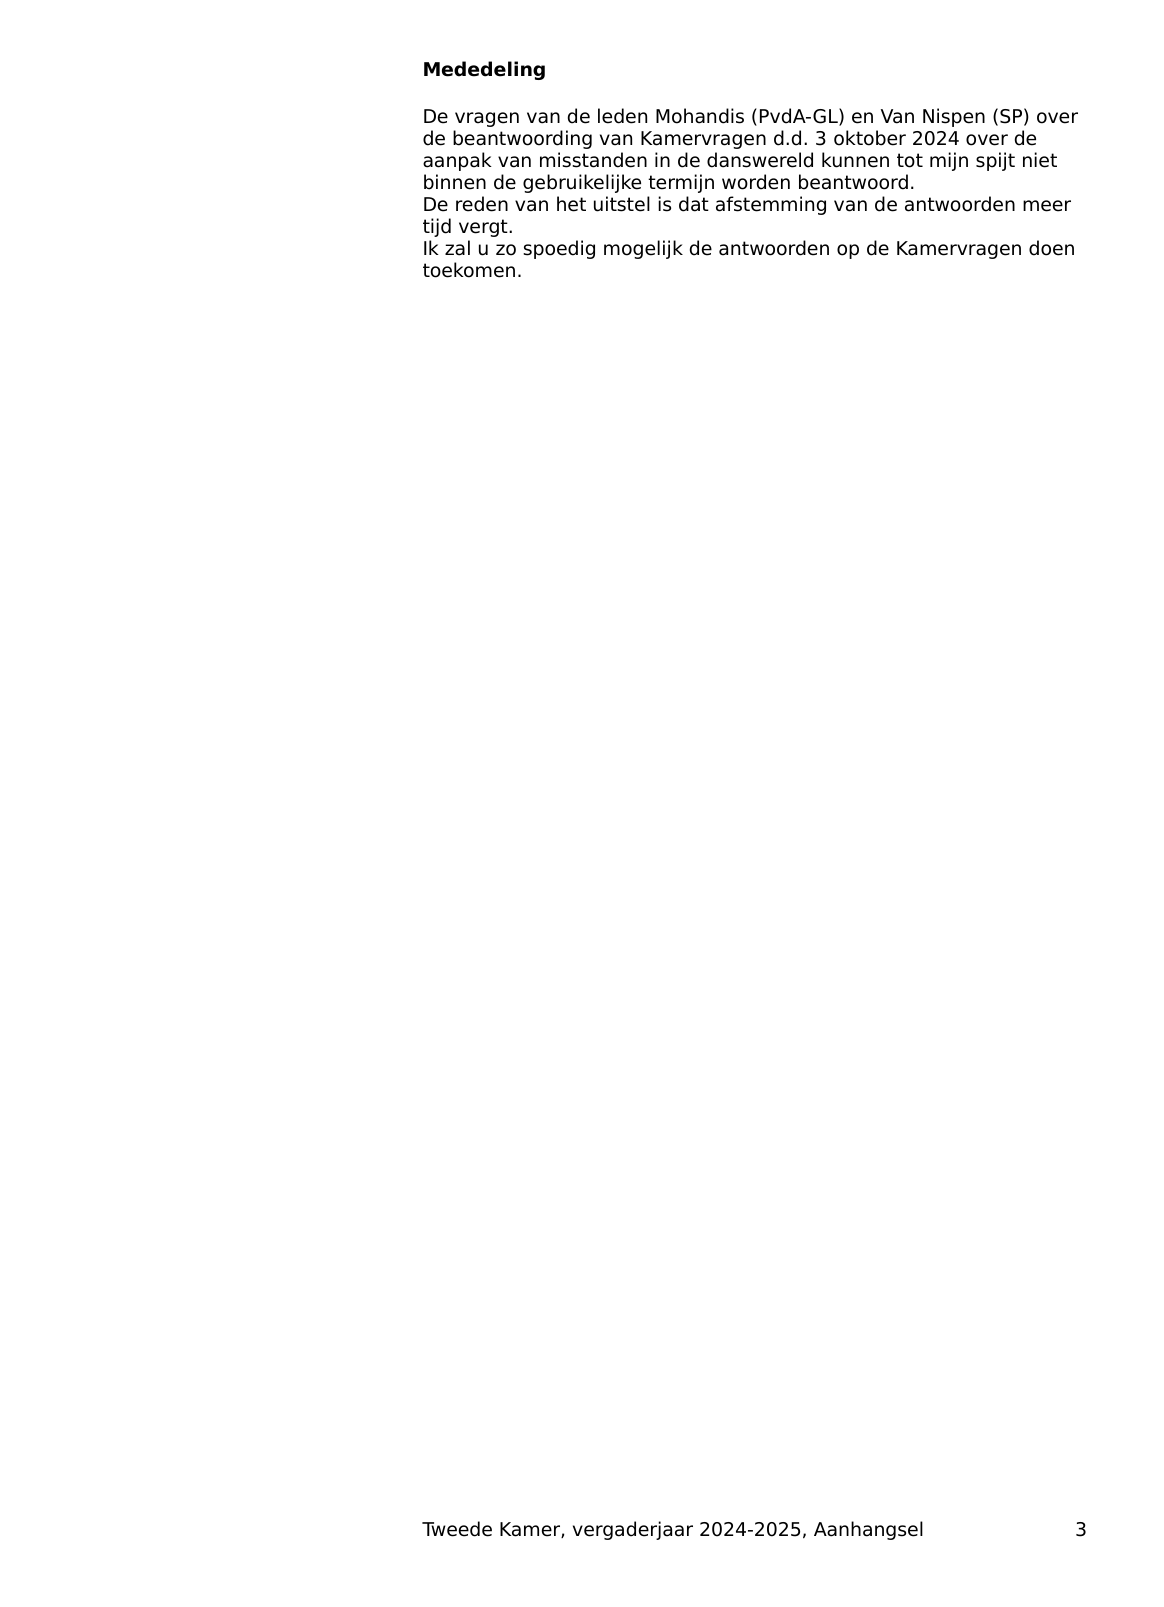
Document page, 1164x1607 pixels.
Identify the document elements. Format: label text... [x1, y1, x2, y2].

text De vragen van de leden Mohandis (PvdA-GL) en Van Nispen (SP) over de beantwoording van Kamervragen d.d. 3 oktober 2024 over de aanpak van misstanden in de danswereld kunnen tot mijn spijt niet binnen de gebruikelijke termijn worden beantwoord. [422, 106, 1087, 194]
subtitle Mededeling [422, 59, 1087, 81]
text De reden van het uitstel is dat afstemming van de antwoorden meer tijd vergt. [422, 194, 1087, 238]
text Ik zal u zo spoedig mogelijk de antwoorden op de Kamervragen doen toekomen. [422, 238, 1087, 282]
